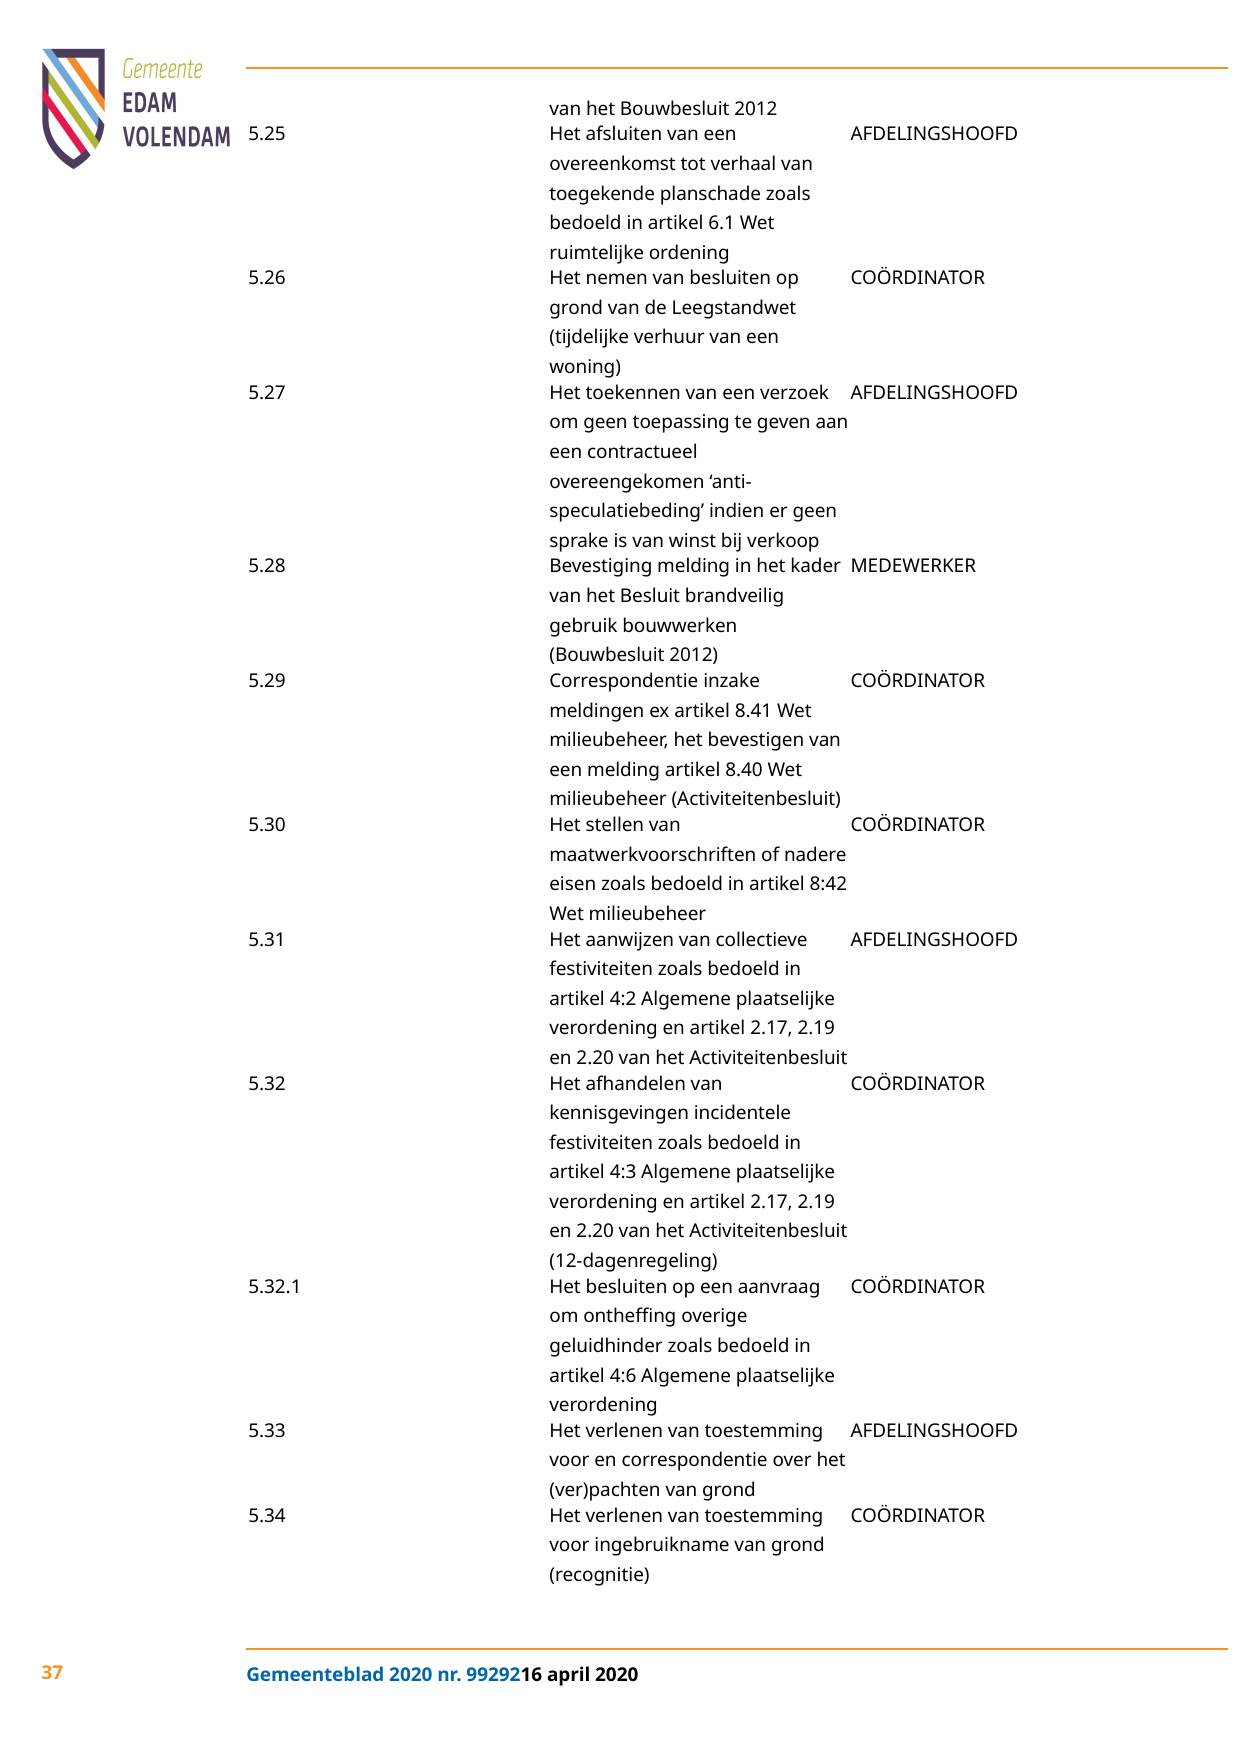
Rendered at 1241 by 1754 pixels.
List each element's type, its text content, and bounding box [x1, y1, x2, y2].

table_cell COÖRDINATOR [850, 1273, 1152, 1417]
table_cell AFDELINGSHOOFD [850, 121, 1152, 264]
table_cell Bevestiging melding in het kader van het Besluit brandveilig gebruik bouwwerken (Bouwbesluit 2012) [549, 553, 850, 667]
table_cell COÖRDINATOR [850, 667, 1152, 811]
table_cell AFDELINGSHOOFD [850, 379, 1152, 553]
table_cell 5.34 [248, 1502, 549, 1587]
table_cell 5.31 [248, 926, 549, 1070]
table_cell 5.29 [248, 667, 549, 811]
table_cell 5.28 [248, 553, 549, 667]
table_cell COÖRDINATOR [850, 1502, 1152, 1587]
table_cell COÖRDINATOR [850, 811, 1152, 926]
table_cell [850, 95, 1152, 121]
table_cell COÖRDINATOR [850, 1070, 1152, 1273]
table_cell AFDELINGSHOOFD [850, 926, 1152, 1070]
table_cell Het verlenen van toestemming voor en correspondentie over het (ver)pachten van grond [549, 1417, 850, 1502]
table_cell van het Bouwbesluit 2012 [549, 95, 850, 121]
table_cell 5.32.1 [248, 1273, 549, 1417]
table_cell Het afhandelen van kennisgevingen incidentele festiviteiten zoals bedoeld in artikel 4:3 Algemene plaatselijke verordening en artikel 2.17, 2.19 en 2.20 van het Activiteitenbesluit (12-dagenregeling) [549, 1070, 850, 1273]
table_cell [248, 95, 549, 121]
table_cell 5.33 [248, 1417, 549, 1502]
table_cell 5.25 [248, 121, 549, 264]
table_cell Het toekennen van een verzoek om geen toepassing te geven aan een contractueel overeengekomen ‘anti-speculatiebeding’ indien er geen sprake is van winst bij verkoop [549, 379, 850, 553]
table_cell Het verlenen van toestemming voor ingebruikname van grond (recognitie) [549, 1502, 850, 1587]
table_cell MEDEWERKER [850, 553, 1152, 667]
table_cell Correspondentie inzake meldingen ex artikel 8.41 Wet milieubeheer, het bevestigen van een melding artikel 8.40 Wet milieubeheer (Activiteitenbesluit) [549, 667, 850, 811]
picture [41, 47, 231, 172]
table_cell COÖRDINATOR [850, 265, 1152, 379]
table_cell 5.26 [248, 265, 549, 379]
table_cell 5.30 [248, 811, 549, 926]
table_cell AFDELINGSHOOFD [850, 1417, 1152, 1502]
table_cell Het nemen van besluiten op grond van de Leegstandwet (tijdelijke verhuur van een woning) [549, 265, 850, 379]
table_cell 5.32 [248, 1070, 549, 1273]
table_cell Het besluiten op een aanvraag om ontheffing overige geluidhinder zoals bedoeld in artikel 4:6 Algemene plaatselijke verordening [549, 1273, 850, 1417]
table_cell Het stellen van maatwerkvoorschriften of nadere eisen zoals bedoeld in artikel 8:42 Wet milieubeheer [549, 811, 850, 926]
table_cell Het afsluiten van een overeenkomst tot verhaal van toegekende planschade zoals bedoeld in artikel 6.1 Wet ruimtelijke ordening [549, 121, 850, 264]
table_cell Het aanwijzen van collectieve festiviteiten zoals bedoeld in artikel 4:2 Algemene plaatselijke verordening en artikel 2.17, 2.19 en 2.20 van het Activiteitenbesluit [549, 926, 850, 1070]
table_cell 5.27 [248, 379, 549, 553]
